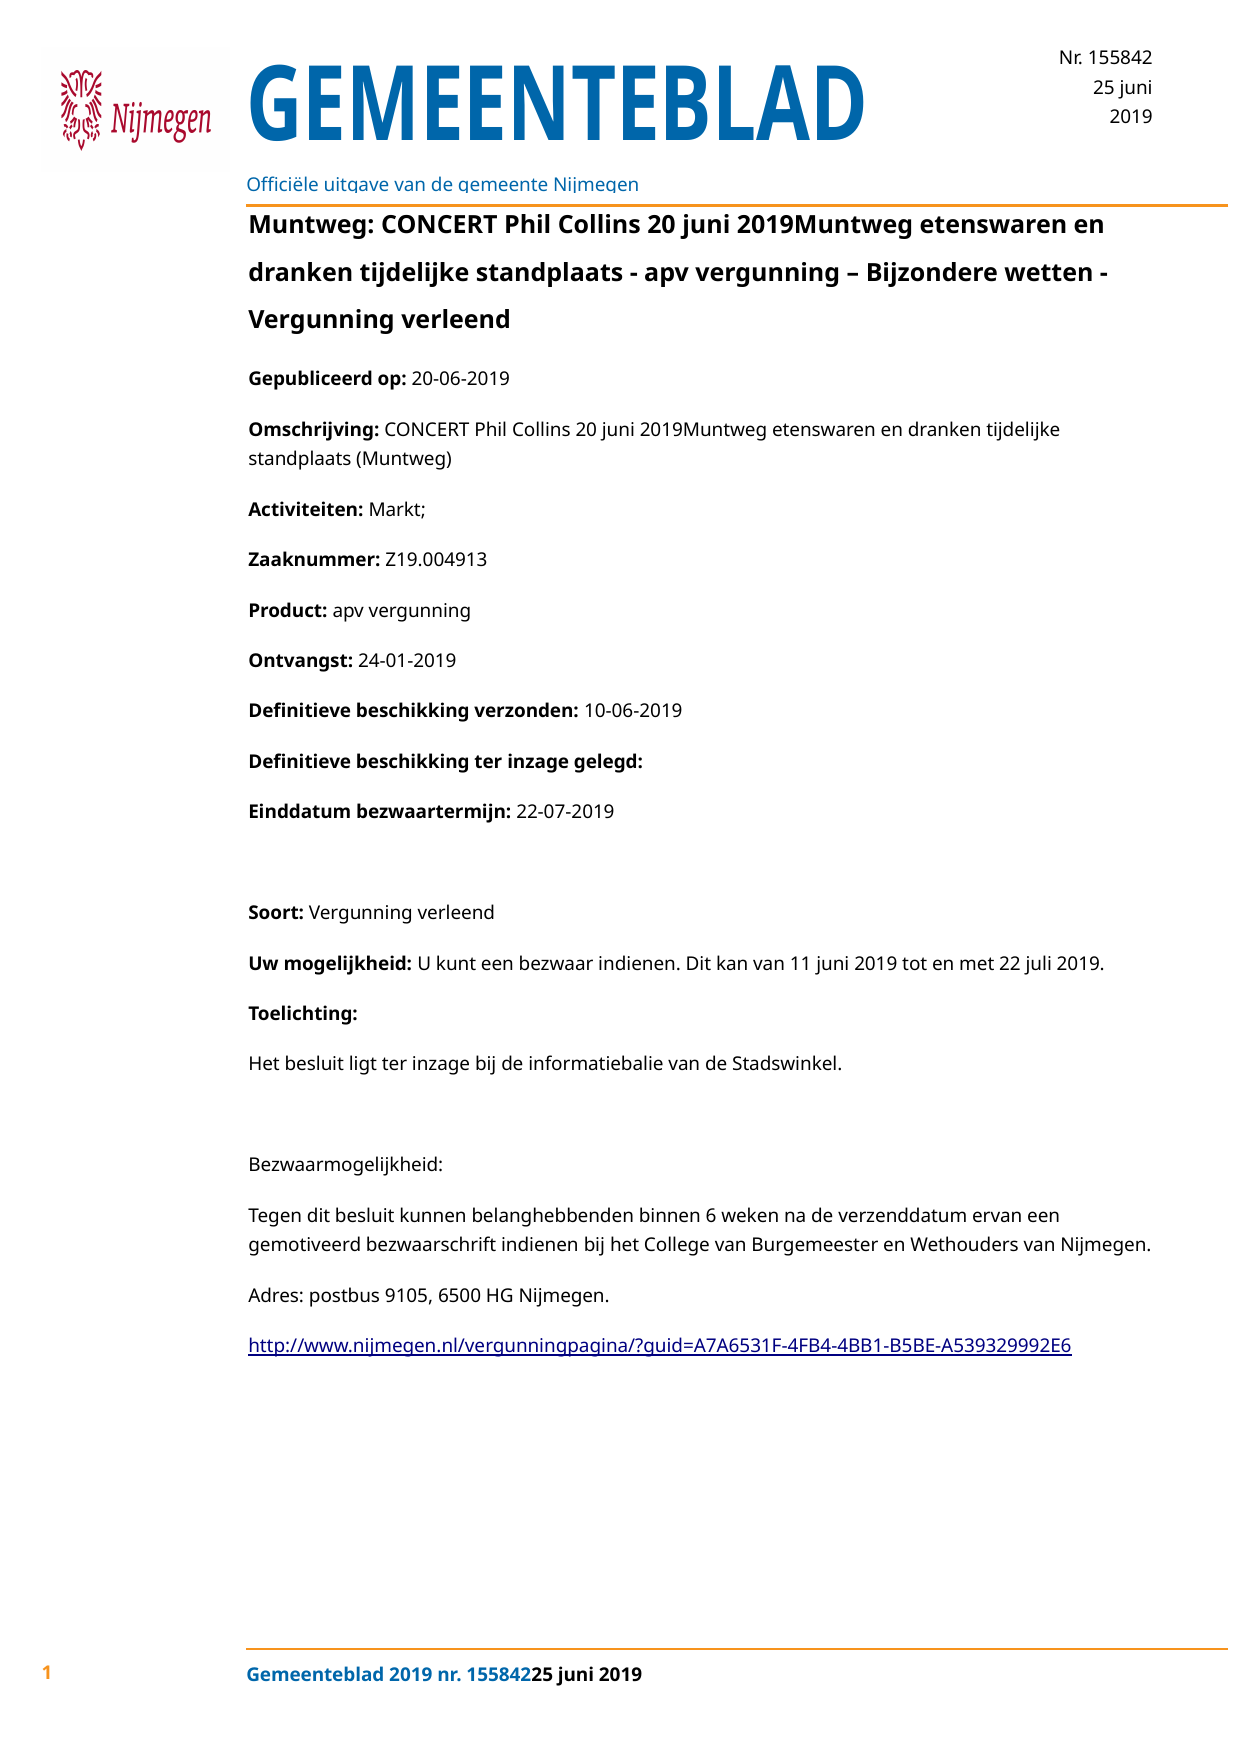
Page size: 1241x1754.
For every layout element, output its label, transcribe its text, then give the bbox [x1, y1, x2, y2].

text Omschrijving: CONCERT Phil Collins 20 juni 2019Muntweg etenswaren en dranken tijdelijke standplaats (Muntweg) [248, 416, 1152, 471]
text Soort: Vergunning verleend [248, 899, 1152, 925]
text Gepubliceerd op: 20-06-2019 [248, 366, 1152, 391]
text Bezwaarmogelijkheid: [248, 1151, 1152, 1177]
text Adres: postbus 9105, 6500 HG Nijmegen. [248, 1282, 1152, 1307]
picture [41, 47, 231, 172]
text Activiteiten: Markt; [248, 496, 1152, 522]
text Het besluit ligt ter inzage bij de informatiebalie van de Stadswinkel. [248, 1051, 1152, 1076]
text Toelichting: [248, 1000, 1152, 1026]
text Zaaknummer: Z19.004913 [248, 546, 1152, 572]
text Ontvangst: 24-01-2019 [248, 647, 1152, 673]
text Muntweg: CONCERT Phil Collins 20 juni 2019Muntweg etenswaren en dranken tijdelijke standplaats - apv vergunning – Bijzondere wetten - Vergunning verleend [248, 207, 1152, 336]
text Product: apv vergunning [248, 597, 1152, 622]
text http://www.nijmegen.nl/vergunningpagina/?guid=A7A6531F-4FB4-4BB1-B5BE-A539329992E6 [248, 1332, 1152, 1358]
text Uw mogelijkheid: U kunt een bezwaar indienen. Dit kan van 11 juni 2019 tot en met 22 juli 2019. [248, 950, 1152, 975]
text Einddatum bezwaartermijn: 22-07-2019 [248, 798, 1152, 824]
text Tegen dit besluit kunnen belanghebbenden binnen 6 weken na de verzenddatum ervan een gemotiveerd bezwaarschrift indienen bij het College van Burgemeester en Wethouders van Nijmegen. [248, 1202, 1152, 1257]
text Definitieve beschikking ter inzage gelegd: [248, 748, 1152, 774]
text Definitieve beschikking verzonden: 10-06-2019 [248, 698, 1152, 723]
